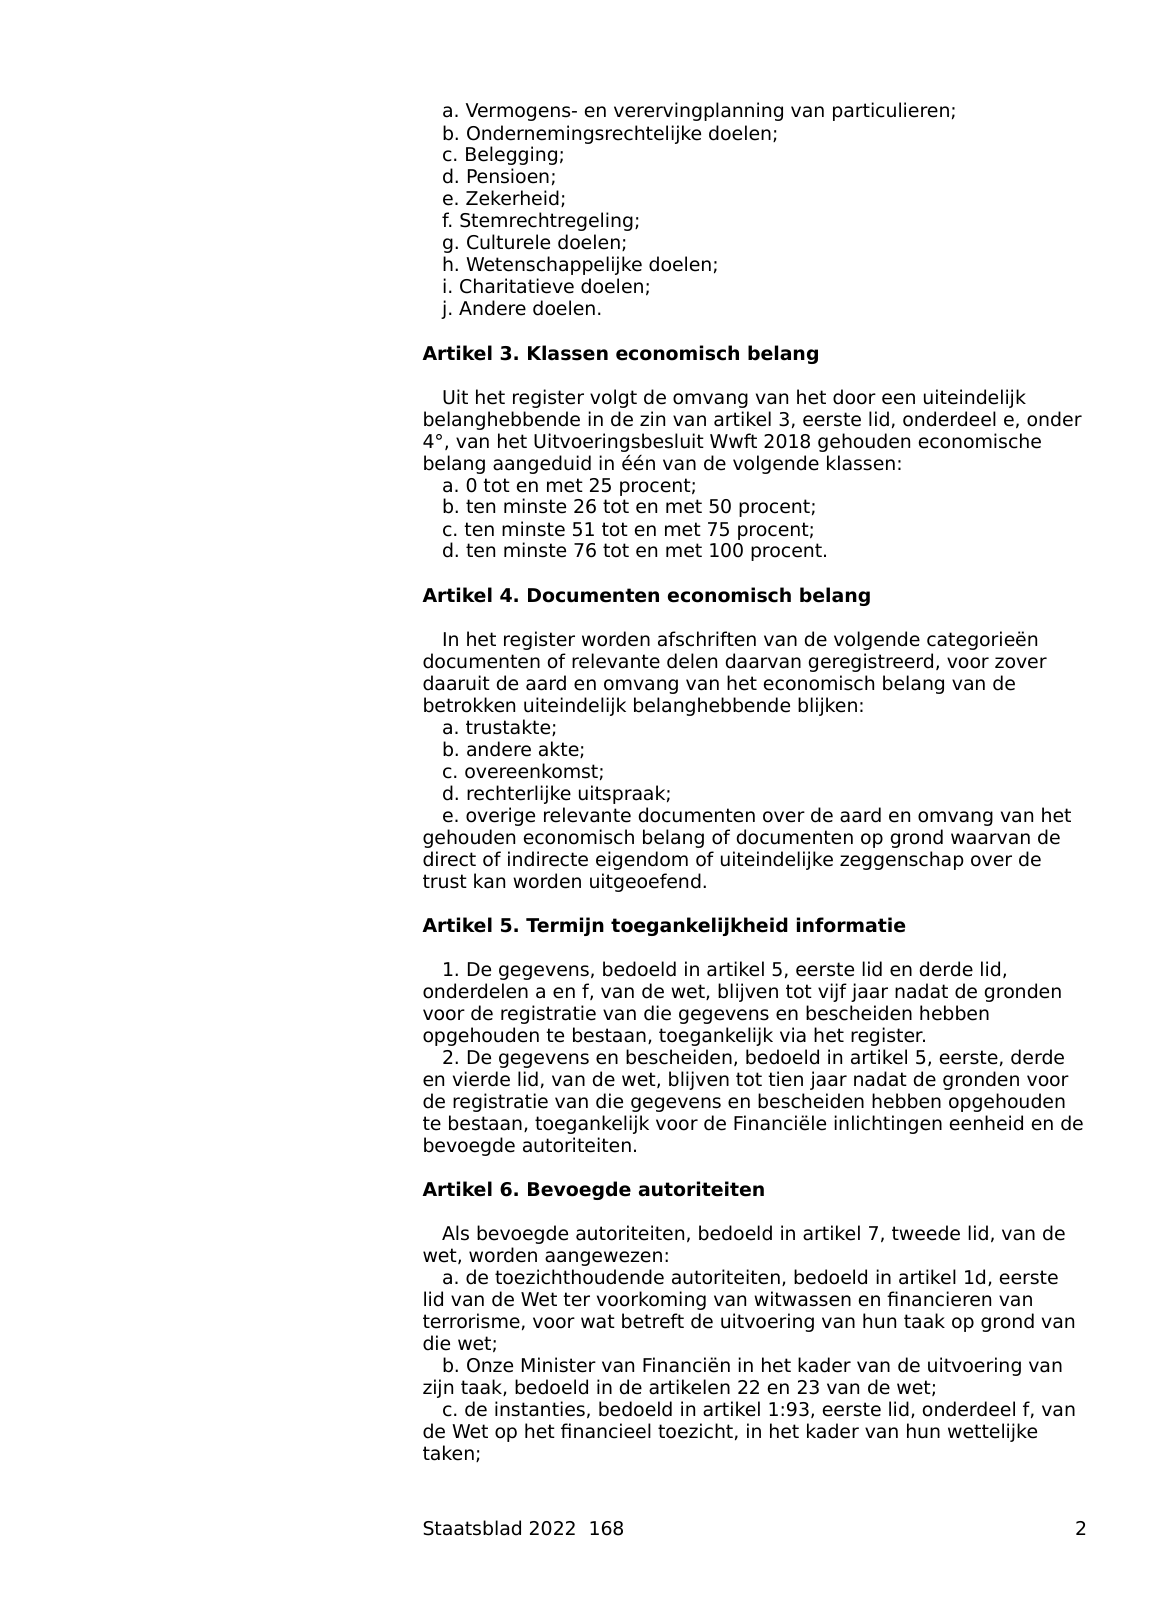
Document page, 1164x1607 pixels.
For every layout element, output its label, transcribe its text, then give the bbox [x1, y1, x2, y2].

text b. ten minste 26 tot en met 50 procent; [422, 496, 1087, 518]
text d. rechterlijke uitspraak; [422, 783, 1087, 804]
text b. Ondernemingsrechtelijke doelen; [422, 122, 1087, 144]
text h. Wetenschappelijke doelen; [422, 254, 1087, 276]
text f. Stemrechtregeling; [422, 210, 1087, 232]
text g. Culturele doelen; [422, 232, 1087, 254]
text a. Vermogens- en verervingplanning van particulieren; [422, 100, 1087, 122]
text In het register worden afschriften van de volgende categorieën documenten of relevante delen daarvan geregistreerd, voor zover daaruit de aard en omvang van het economisch belang van de betrokken uiteindelijk belanghebbende blijken: [422, 629, 1087, 717]
text j. Andere doelen. [422, 298, 1087, 320]
text i. Charitatieve doelen; [422, 276, 1087, 298]
text a. 0 tot en met 25 procent; [422, 474, 1087, 496]
text a. trustakte; [422, 717, 1087, 739]
text d. Pensioen; [422, 166, 1087, 188]
text c. overeenkomst; [422, 761, 1087, 783]
text d. ten minste 76 tot en met 100 procent. [422, 540, 1087, 562]
text 2. De gegevens en bescheiden, bedoeld in artikel 5, eerste, derde en vierde lid, van de wet, blijven tot tien jaar nadat de gronden voor de registratie van die gegevens en bescheiden hebben opgehouden te bestaan, toegankelijk voor de Financiële inlichtingen eenheid en de bevoegde autoriteiten. [422, 1047, 1087, 1157]
subtitle Artikel 5. Termijn toegankelijkheid informatie [422, 915, 1087, 937]
text Als bevoegde autoriteiten, bedoeld in artikel 7, tweede lid, van de wet, worden aangewezen: [422, 1223, 1087, 1267]
text b. Onze Minister van Financiën in het kader van de uitvoering van zijn taak, bedoeld in de artikelen 22 en 23 van de wet; [422, 1355, 1087, 1399]
text c. de instanties, bedoeld in artikel 1:93, eerste lid, onderdeel f, van de Wet op het financieel toezicht, in het kader van hun wettelijke taken; [422, 1399, 1087, 1465]
text Uit het register volgt de omvang van het door een uiteindelijk belanghebbende in de zin van artikel 3, eerste lid, onderdeel e, onder 4°, van het Uitvoeringsbesluit Wwft 2018 gehouden economische belang aangeduid in één van de volgende klassen: [422, 387, 1087, 474]
subtitle Artikel 6. Bevoegde autoriteiten [422, 1179, 1087, 1201]
subtitle Artikel 4. Documenten economisch belang [422, 584, 1087, 607]
text a. de toezichthoudende autoriteiten, bedoeld in artikel 1d, eerste lid van de Wet ter voorkoming van witwassen en financieren van terrorisme, voor wat betreft de uitvoering van hun taak op grond van die wet; [422, 1267, 1087, 1355]
text c. ten minste 51 tot en met 75 procent; [422, 518, 1087, 540]
text e. overige relevante documenten over de aard en omvang van het gehouden economisch belang of documenten op grond waarvan de direct of indirecte eigendom of uiteindelijke zeggenschap over de trust kan worden uitgeoefend. [422, 804, 1087, 892]
text e. Zekerheid; [422, 188, 1087, 210]
text b. andere akte; [422, 739, 1087, 761]
text c. Belegging; [422, 144, 1087, 166]
subtitle Artikel 3. Klassen economisch belang [422, 342, 1087, 364]
text 1. De gegevens, bedoeld in artikel 5, eerste lid en derde lid, onderdelen a en f, van de wet, blijven tot vijf jaar nadat de gronden voor de registratie van die gegevens en bescheiden hebben opgehouden te bestaan, toegankelijk via het register. [422, 959, 1087, 1047]
